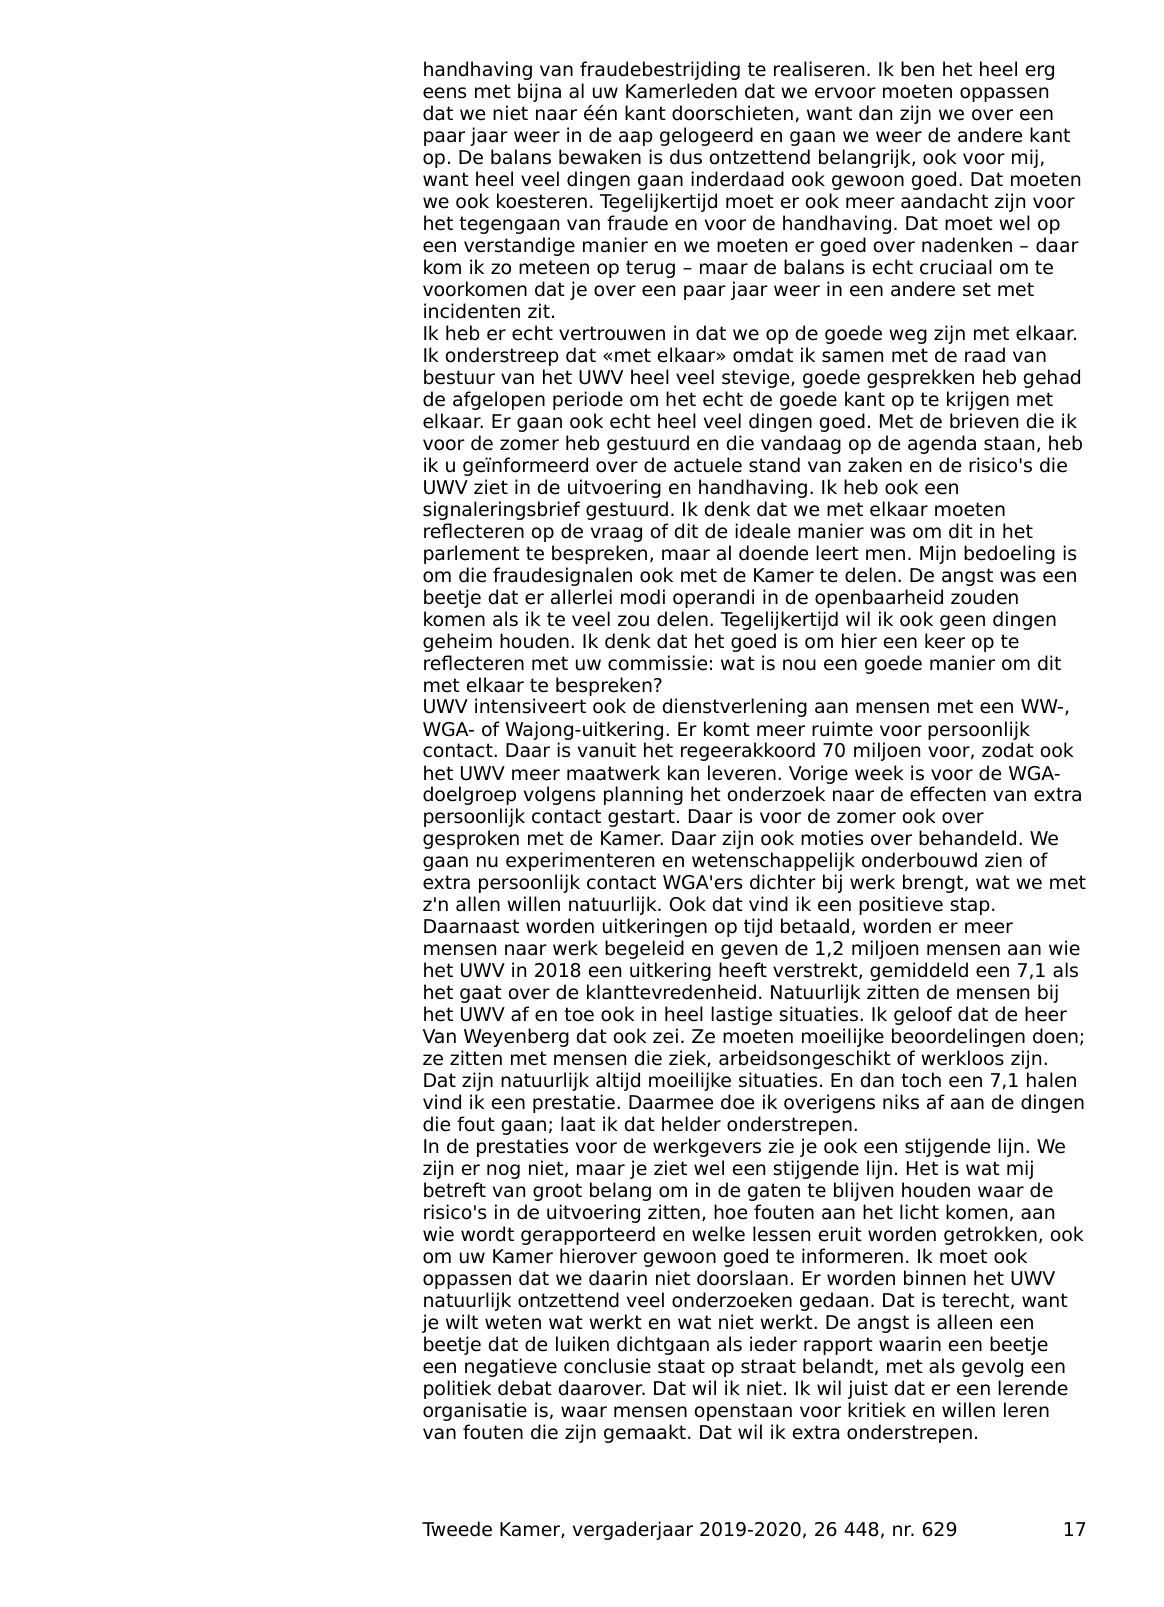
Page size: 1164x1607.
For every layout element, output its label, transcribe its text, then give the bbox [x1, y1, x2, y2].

text handhaving van fraudebestrijding te realiseren. Ik ben het heel erg eens met bijna al uw Kamerleden dat we ervoor moeten oppassen dat we niet naar één kant doorschieten, want dan zijn we over een paar jaar weer in de aap gelogeerd en gaan we weer de andere kant op. De balans bewaken is dus ontzettend belangrijk, ook voor mij, want heel veel dingen gaan inderdaad ook gewoon goed. Dat moeten we ook koesteren. Tegelijkertijd moet er ook meer aandacht zijn voor het tegengaan van fraude en voor de handhaving. Dat moet wel op een verstandige manier en we moeten er goed over nadenken – daar kom ik zo meteen op terug – maar de balans is echt cruciaal om te voorkomen dat je over een paar jaar weer in een andere set met incidenten zit. [422, 59, 1087, 323]
text UWV intensiveert ook de dienstverlening aan mensen met een WW-, WGA- of Wajong-uitkering. Er komt meer ruimte voor persoonlijk contact. Daar is vanuit het regeerakkoord 70 miljoen voor, zodat ook het UWV meer maatwerk kan leveren. Vorige week is voor de WGA-doelgroep volgens planning het onderzoek naar de effecten van extra persoonlijk contact gestart. Daar is voor de zomer ook over gesproken met de Kamer. Daar zijn ook moties over behandeld. We gaan nu experimenteren en wetenschappelijk onderbouwd zien of extra persoonlijk contact WGA'ers dichter bij werk brengt, wat we met z'n allen willen natuurlijk. Ook dat vind ik een positieve stap. [422, 696, 1087, 916]
text In de prestaties voor de werkgevers zie je ook een stijgende lijn. We zijn er nog niet, maar je ziet wel een stijgende lijn. Het is wat mij betreft van groot belang om in de gaten te blijven houden waar de risico's in de uitvoering zitten, hoe fouten aan het licht komen, aan wie wordt gerapporteerd en welke lessen eruit worden getrokken, ook om uw Kamer hierover gewoon goed te informeren. Ik moet ook oppassen dat we daarin niet doorslaan. Er worden binnen het UWV natuurlijk ontzettend veel onderzoeken gedaan. Dat is terecht, want je wilt weten wat werkt en wat niet werkt. De angst is alleen een beetje dat de luiken dichtgaan als ieder rapport waarin een beetje een negatieve conclusie staat op straat belandt, met als gevolg een politiek debat daarover. Dat wil ik niet. Ik wil juist dat er een lerende organisatie is, waar mensen openstaan voor kritiek en willen leren van fouten die zijn gemaakt. Dat wil ik extra onderstrepen. [422, 1136, 1087, 1444]
text Daarnaast worden uitkeringen op tijd betaald, worden er meer mensen naar werk begeleid en geven de 1,2 miljoen mensen aan wie het UWV in 2018 een uitkering heeft verstrekt, gemiddeld een 7,1 als het gaat over de klanttevredenheid. Natuurlijk zitten de mensen bij het UWV af en toe ook in heel lastige situaties. Ik geloof dat de heer Van Weyenberg dat ook zei. Ze moeten moeilijke beoordelingen doen; ze zitten met mensen die ziek, arbeidsongeschikt of werkloos zijn. Dat zijn natuurlijk altijd moeilijke situaties. En dan toch een 7,1 halen vind ik een prestatie. Daarmee doe ik overigens niks af aan de dingen die fout gaan; laat ik dat helder onderstrepen. [422, 916, 1087, 1136]
text Ik heb er echt vertrouwen in dat we op de goede weg zijn met elkaar. Ik onderstreep dat «met elkaar» omdat ik samen met de raad van bestuur van het UWV heel veel stevige, goede gesprekken heb gehad de afgelopen periode om het echt de goede kant op te krijgen met elkaar. Er gaan ook echt heel veel dingen goed. Met de brieven die ik voor de zomer heb gestuurd en die vandaag op de agenda staan, heb ik u geïnformeerd over de actuele stand van zaken en de risico's die UWV ziet in de uitvoering en handhaving. Ik heb ook een signaleringsbrief gestuurd. Ik denk dat we met elkaar moeten reflecteren op de vraag of dit de ideale manier was om dit in het parlement te bespreken, maar al doende leert men. Mijn bedoeling is om die fraudesignalen ook met de Kamer te delen. De angst was een beetje dat er allerlei modi operandi in de openbaarheid zouden komen als ik te veel zou delen. Tegelijkertijd wil ik ook geen dingen geheim houden. Ik denk dat het goed is om hier een keer op te reflecteren met uw commissie: wat is nou een goede manier om dit met elkaar te bespreken? [422, 323, 1087, 696]
